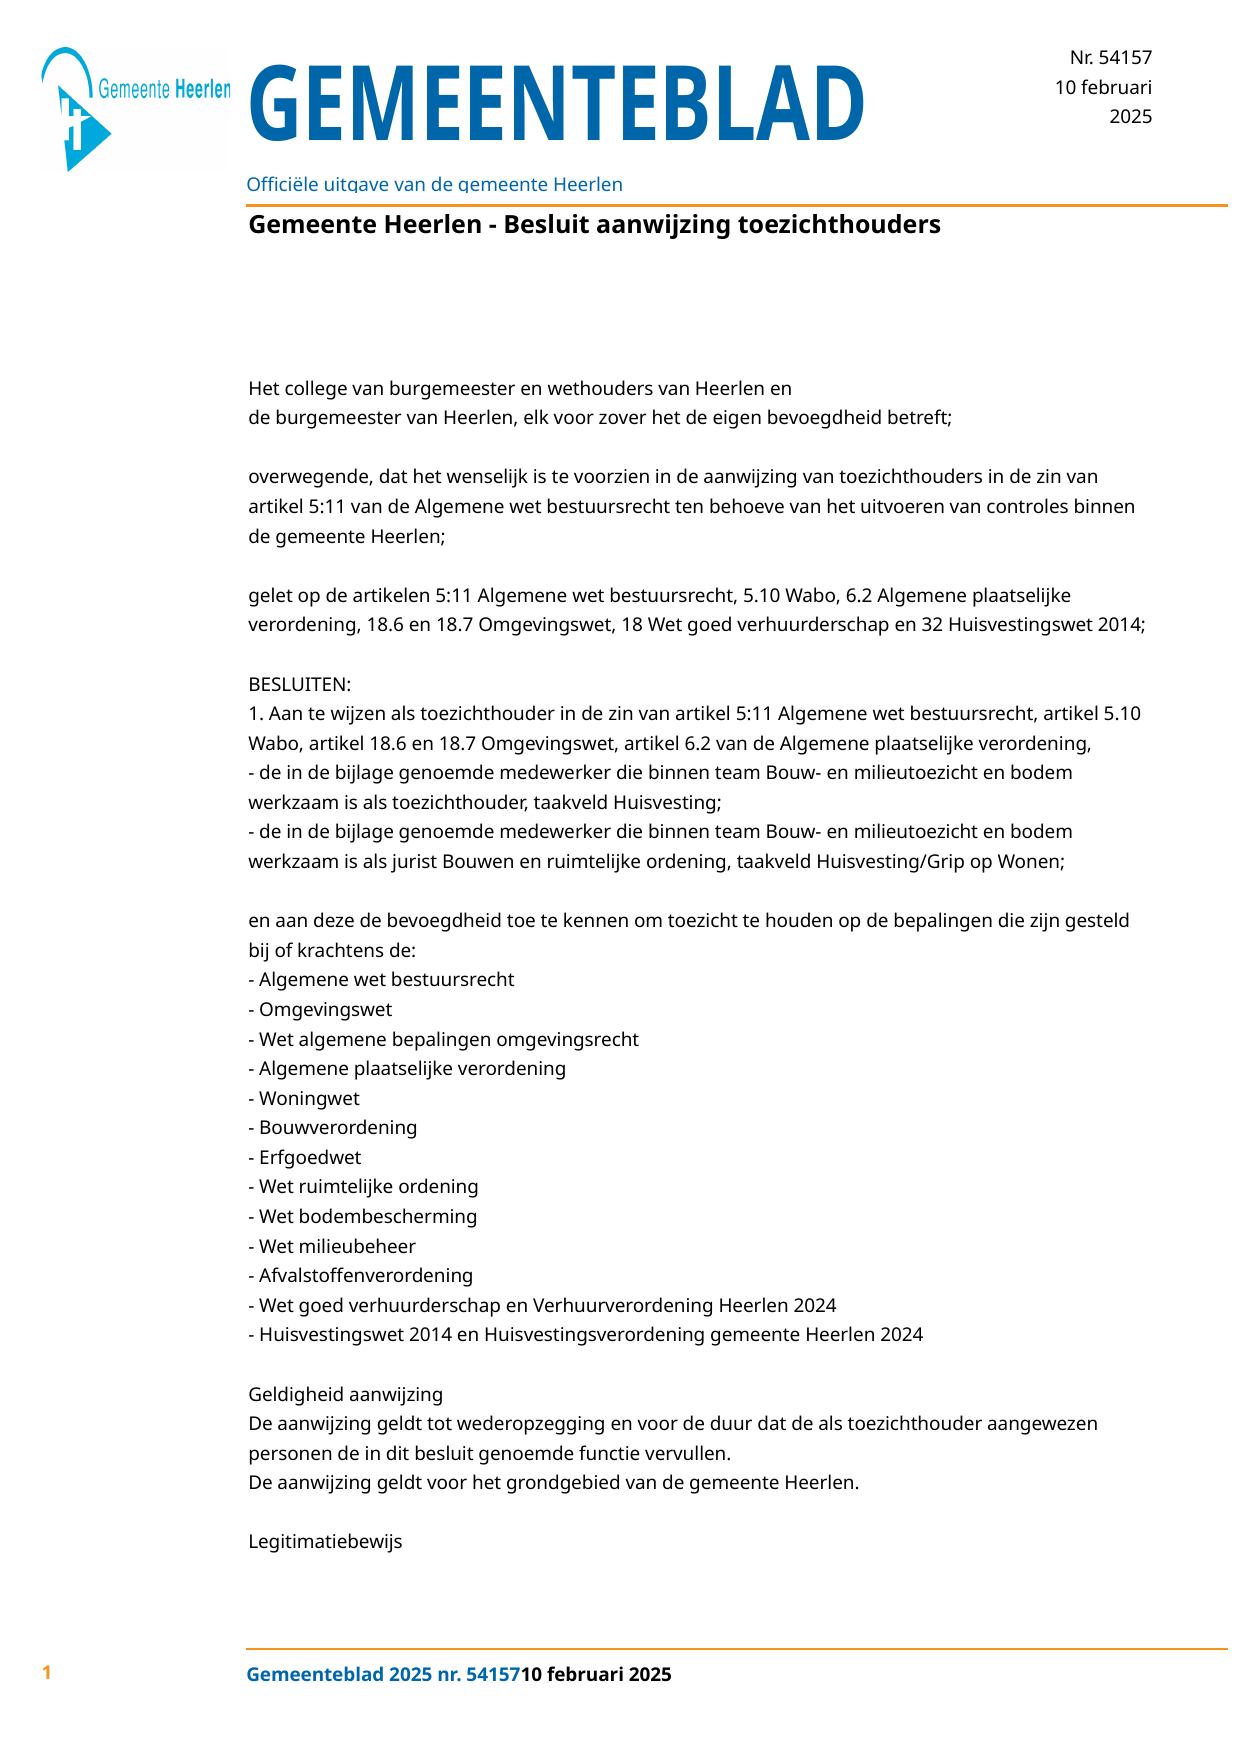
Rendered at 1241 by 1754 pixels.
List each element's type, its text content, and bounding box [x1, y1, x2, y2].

text - Huisvestingswet 2014 en Huisvestingsverordening gemeente Heerlen 2024 [248, 1322, 1152, 1347]
text - Omgevingswet [248, 996, 1152, 1022]
text - de in de bijlage genoemde medewerker die binnen team Bouw- en milieutoezicht en bodem werkzaam is als toezichthouder, taakveld Huisvesting; [248, 759, 1152, 815]
picture [41, 47, 59, 70]
text - Wet milieubeheer [248, 1233, 1152, 1258]
text De aanwijzing geldt tot wederopzegging en voor de duur dat de als toezichthouder aangewezen personen de in dit besluit genoemde functie vervullen. [248, 1410, 1152, 1466]
text - Algemene plaatselijke verordening [248, 1055, 1152, 1081]
text - Algemene wet bestuursrecht [248, 967, 1152, 992]
text - Bouwverordening [248, 1114, 1152, 1140]
text De aanwijzing geldt voor het grondgebied van de gemeente Heerlen. [248, 1469, 1152, 1495]
text 1. Aan te wijzen als toezichthouder in de zin van artikel 5:11 Algemene wet bestuursrecht, artikel 5.10 Wabo, artikel 18.6 en 18.7 Omgevingswet, artikel 6.2 van de Algemene plaatselijke verordening, [248, 700, 1152, 756]
text Het college van burgemeester en wethouders van Heerlen en [248, 375, 1152, 401]
text Gemeente Heerlen - Besluit aanwijzing toezichthouders [248, 207, 1152, 241]
text - Afvalstoffenverordening [248, 1262, 1152, 1288]
text - Wet algemene bepalingen omgevingsrecht [248, 1026, 1152, 1051]
text en aan deze de bevoegdheid toe te kennen om toezicht te houden op de bepalingen die zijn gesteld bij of krachtens de: [248, 907, 1152, 963]
text overwegende, dat het wenselijk is te voorzien in de aanwijzing van toezichthouders in de zin van artikel 5:11 van de Algemene wet bestuursrecht ten behoeve van het uitvoeren van controles binnen de gemeente Heerlen; [248, 464, 1152, 548]
text - Wet goed verhuurderschap en Verhuurverordening Heerlen 2024 [248, 1292, 1152, 1318]
text gelet op de artikelen 5:11 Algemene wet bestuursrecht, 5.10 Wabo, 6.2 Algemene plaatselijke verordening, 18.6 en 18.7 Omgevingswet, 18 Wet goed verhuurderschap en 32 Huisvestingswet 2014; [248, 582, 1152, 637]
text - Wet bodembescherming [248, 1203, 1152, 1229]
picture [41, 47, 231, 172]
text de burgemeester van Heerlen, elk voor zover het de eigen bevoegdheid betreft; [248, 404, 1152, 430]
text BESLUITEN: [248, 671, 1152, 696]
text - Wet ruimtelijke ordening [248, 1174, 1152, 1199]
text - Woningwet [248, 1085, 1152, 1111]
text - de in de bijlage genoemde medewerker die binnen team Bouw- en milieutoezicht en bodem werkzaam is als jurist Bouwen en ruimtelijke ordening, taakveld Huisvesting/Grip op Wonen; [248, 819, 1152, 874]
text - Erfgoedwet [248, 1144, 1152, 1170]
text Legitimatiebewijs [248, 1529, 1152, 1554]
text Geldigheid aanwijzing [248, 1381, 1152, 1406]
